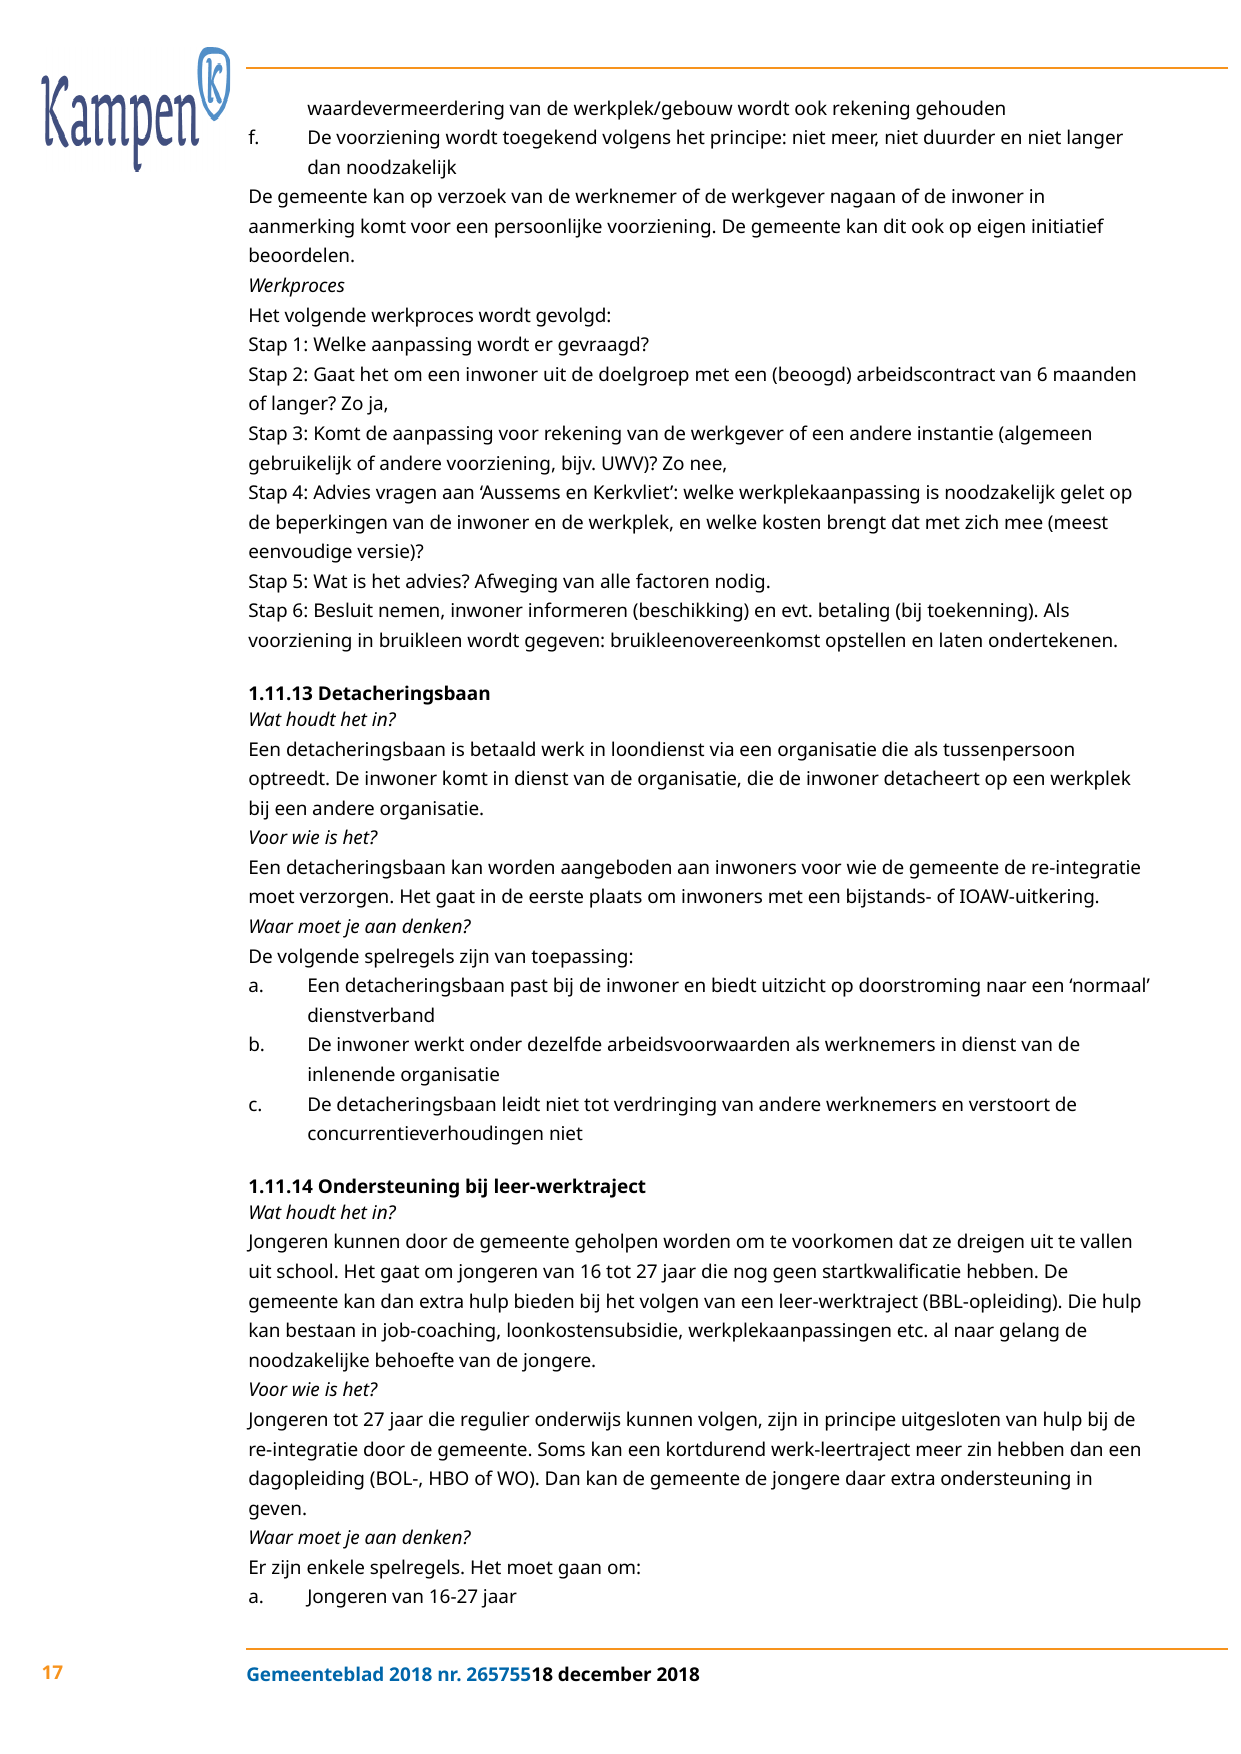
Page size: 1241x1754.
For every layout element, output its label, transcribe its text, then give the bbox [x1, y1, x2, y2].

text Een detacheringsbaan kan worden aangeboden aan inwoners voor wie de gemeente de re-integratie moet verzorgen. Het gaat in de eerste plaats om inwoners met een bijstands- of IOAW-uitkering. [248, 854, 1152, 909]
text De gemeente kan op verzoek van de werknemer of de werkgever nagaan of de inwoner in aanmerking komt voor een persoonlijke voorziening. De gemeente kan dit ook op eigen initiatief beoordelen. [248, 183, 1152, 268]
text Er zijn enkele spelregels. Het moet gaan om: [248, 1554, 1152, 1580]
text Voor wie is het? [248, 824, 1152, 850]
text Wat houdt het in? [248, 1199, 1152, 1225]
text Stap 6: Besluit nemen, inwoner informeren (beschikking) en evt. betaling (bij toekenning). Als voorziening in bruikleen wordt gegeven: bruikleenovereenkomst opstellen en laten ondertekenen. [248, 598, 1152, 653]
text Stap 3: Komt de aanpassing voor rekening van de werkgever of een andere instantie (algemeen gebruikelijk of andere voorziening, bijv. UWV)? Zo nee, [248, 420, 1152, 476]
list Jongeren van 16-27 jaar [248, 1584, 1152, 1609]
list Een detacheringsbaan past bij de inwoner en biedt uitzicht op doorstroming naar een ‘normaal’ dienstverband [248, 972, 1152, 1028]
list De inwoner werkt onder dezelfde arbeidsvoorwaarden als werknemers in dienst van de inlenende organisatie [248, 1032, 1152, 1087]
text Jongeren tot 27 jaar die regulier onderwijs kunnen volgen, zijn in principe uitgesloten van hulp bij de re-integratie door de gemeente. Soms kan een kortdurend werk-leertraject meer zin hebben dan een dagopleiding (BOL-, HBO of WO). Dan kan de gemeente de jongere daar extra ondersteuning in geven. [248, 1406, 1152, 1521]
text Stap 5: Wat is het advies? Afweging van alle factoren nodig. [248, 568, 1152, 594]
text Stap 4: Advies vragen aan ‘Aussems en Kerkvliet’: welke werkplekaanpassing is noodzakelijk gelet op de beperkingen van de inwoner en de werkplek, en welke kosten brengt dat met zich mee (meest eenvoudige versie)? [248, 479, 1152, 564]
text Werkproces [248, 272, 1152, 298]
text Stap 2: Gaat het om een inwoner uit de doelgroep met een (beoogd) arbeidscontract van 6 maanden of langer? Zo ja, [248, 361, 1152, 416]
text Voor wie is het? [248, 1377, 1152, 1402]
picture [41, 47, 231, 172]
text Jongeren kunnen door de gemeente geholpen worden om te voorkomen dat ze dreigen uit te vallen uit school. Het gaat om jongeren van 16 tot 27 jaar die nog geen startkwalificatie hebben. De gemeente kan dan extra hulp bieden bij het volgen van een leer-werktraject (BBL-opleiding). Die hulp kan bestaan in job-coaching, loonkostensubsidie, werkplekaanpassingen etc. al naar gelang de noodzakelijke behoefte van de jongere. [248, 1229, 1152, 1373]
text 1.11.13 Detacheringsbaan [248, 678, 1152, 706]
text Waar moet je aan denken? [248, 1524, 1152, 1550]
list De voorziening wordt toegekend volgens het principe: niet meer, niet duurder en niet langer dan noodzakelijk [248, 124, 1152, 180]
text Het volgende werkproces wordt gevolgd: [248, 302, 1152, 328]
text Stap 1: Welke aanpassing wordt er gevraagd? [248, 331, 1152, 357]
text Een detacheringsbaan is betaald werk in loondienst via een organisatie die als tussenpersoon optreedt. De inwoner komt in dienst van de organisatie, die de inwoner detacheert op een werkplek bij een andere organisatie. [248, 736, 1152, 821]
text 1.11.14 Ondersteuning bij leer-werktraject [248, 1171, 1152, 1199]
list De detacheringsbaan leidt niet tot verdringing van andere werknemers en verstoort de concurrentieverhoudingen niet [248, 1091, 1152, 1146]
text De volgende spelregels zijn van toepassing: [248, 943, 1152, 968]
text Wat houdt het in? [248, 706, 1152, 732]
text Waar moet je aan denken? [248, 913, 1152, 939]
list waardevermeerdering van de werkplek/gebouw wordt ook rekening gehouden [248, 95, 1152, 121]
